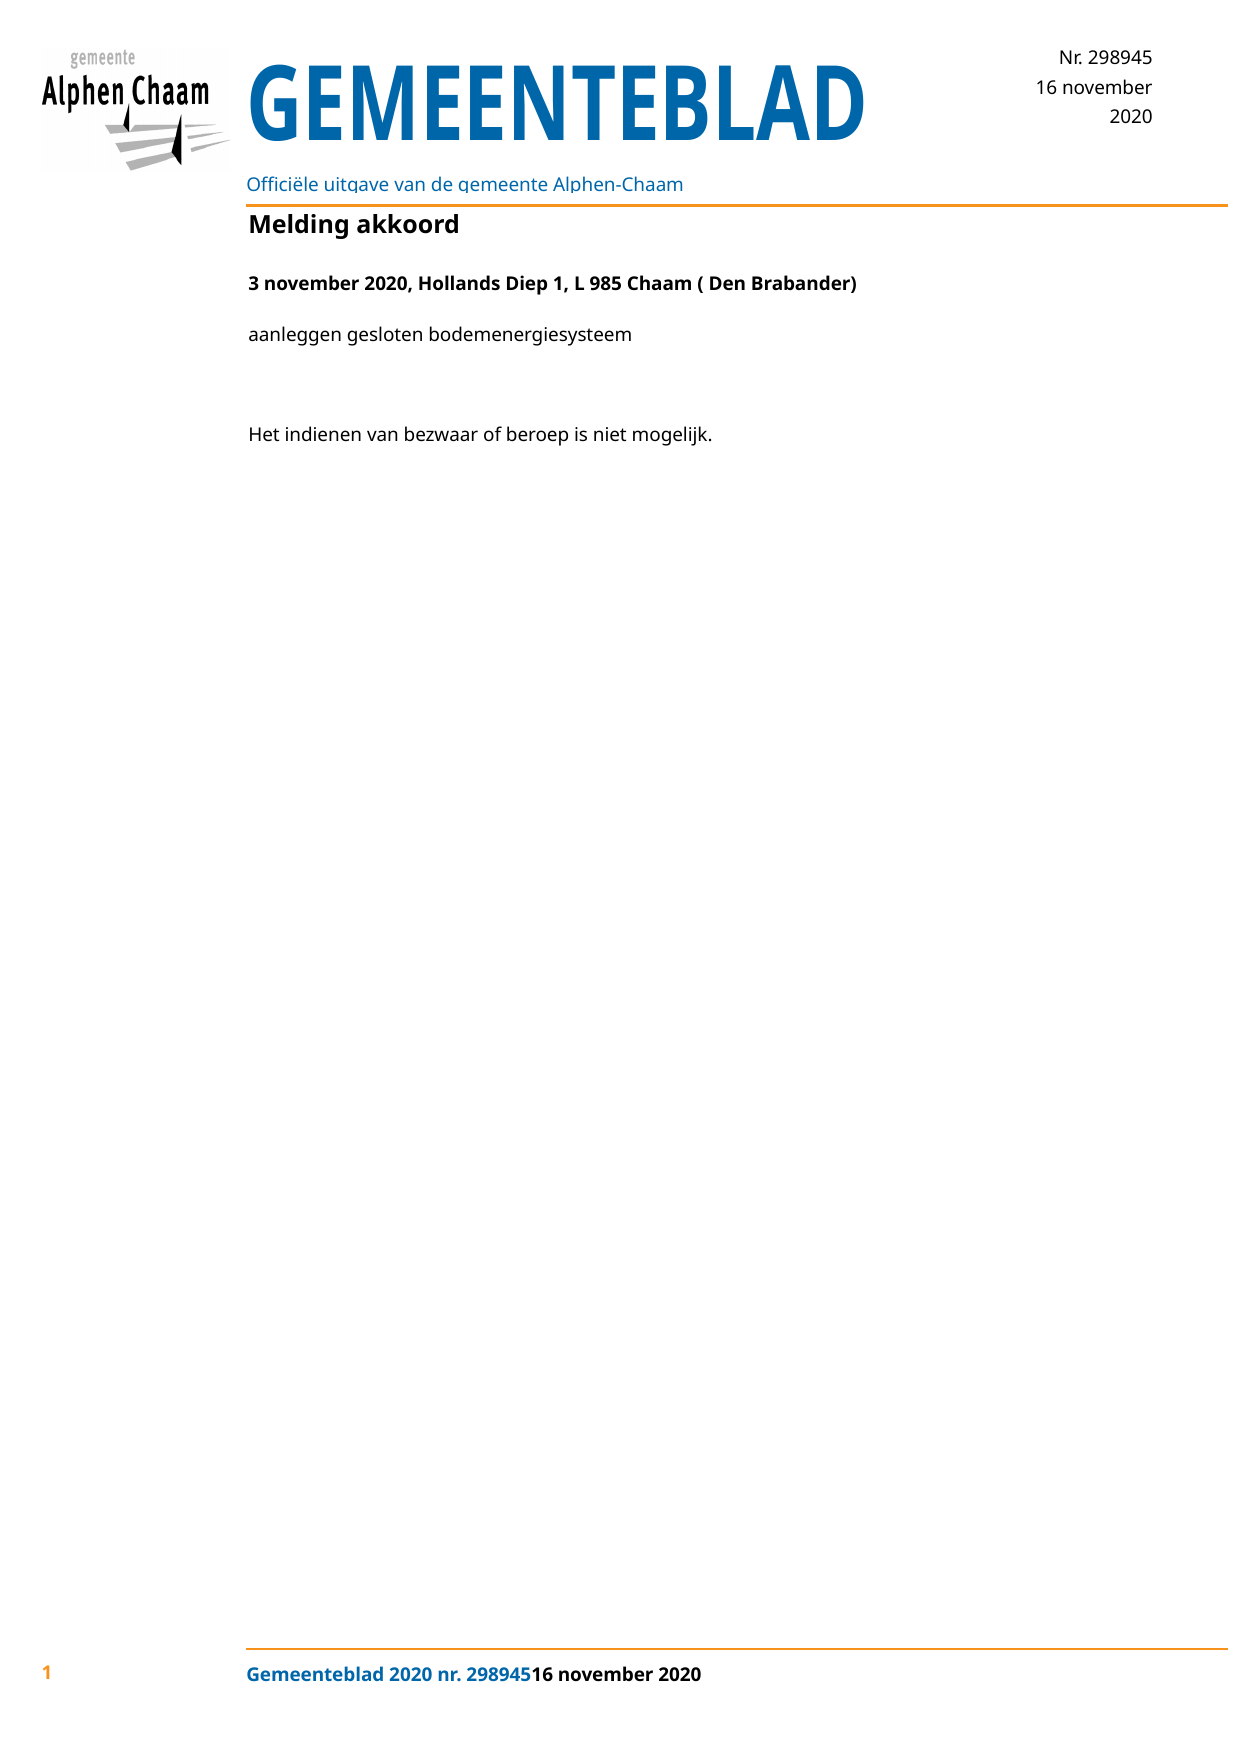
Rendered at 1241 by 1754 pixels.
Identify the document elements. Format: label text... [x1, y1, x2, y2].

text Het indienen van bezwaar of beroep is niet mogelijk. [248, 422, 1152, 447]
text aanleggen gesloten bodemenergiesysteem [248, 321, 1152, 346]
text 3 november 2020, Hollands Diep 1, L 985 Chaam ( Den Brabander) [248, 270, 1152, 296]
text Melding akkoord [248, 207, 1152, 241]
picture [41, 47, 231, 172]
